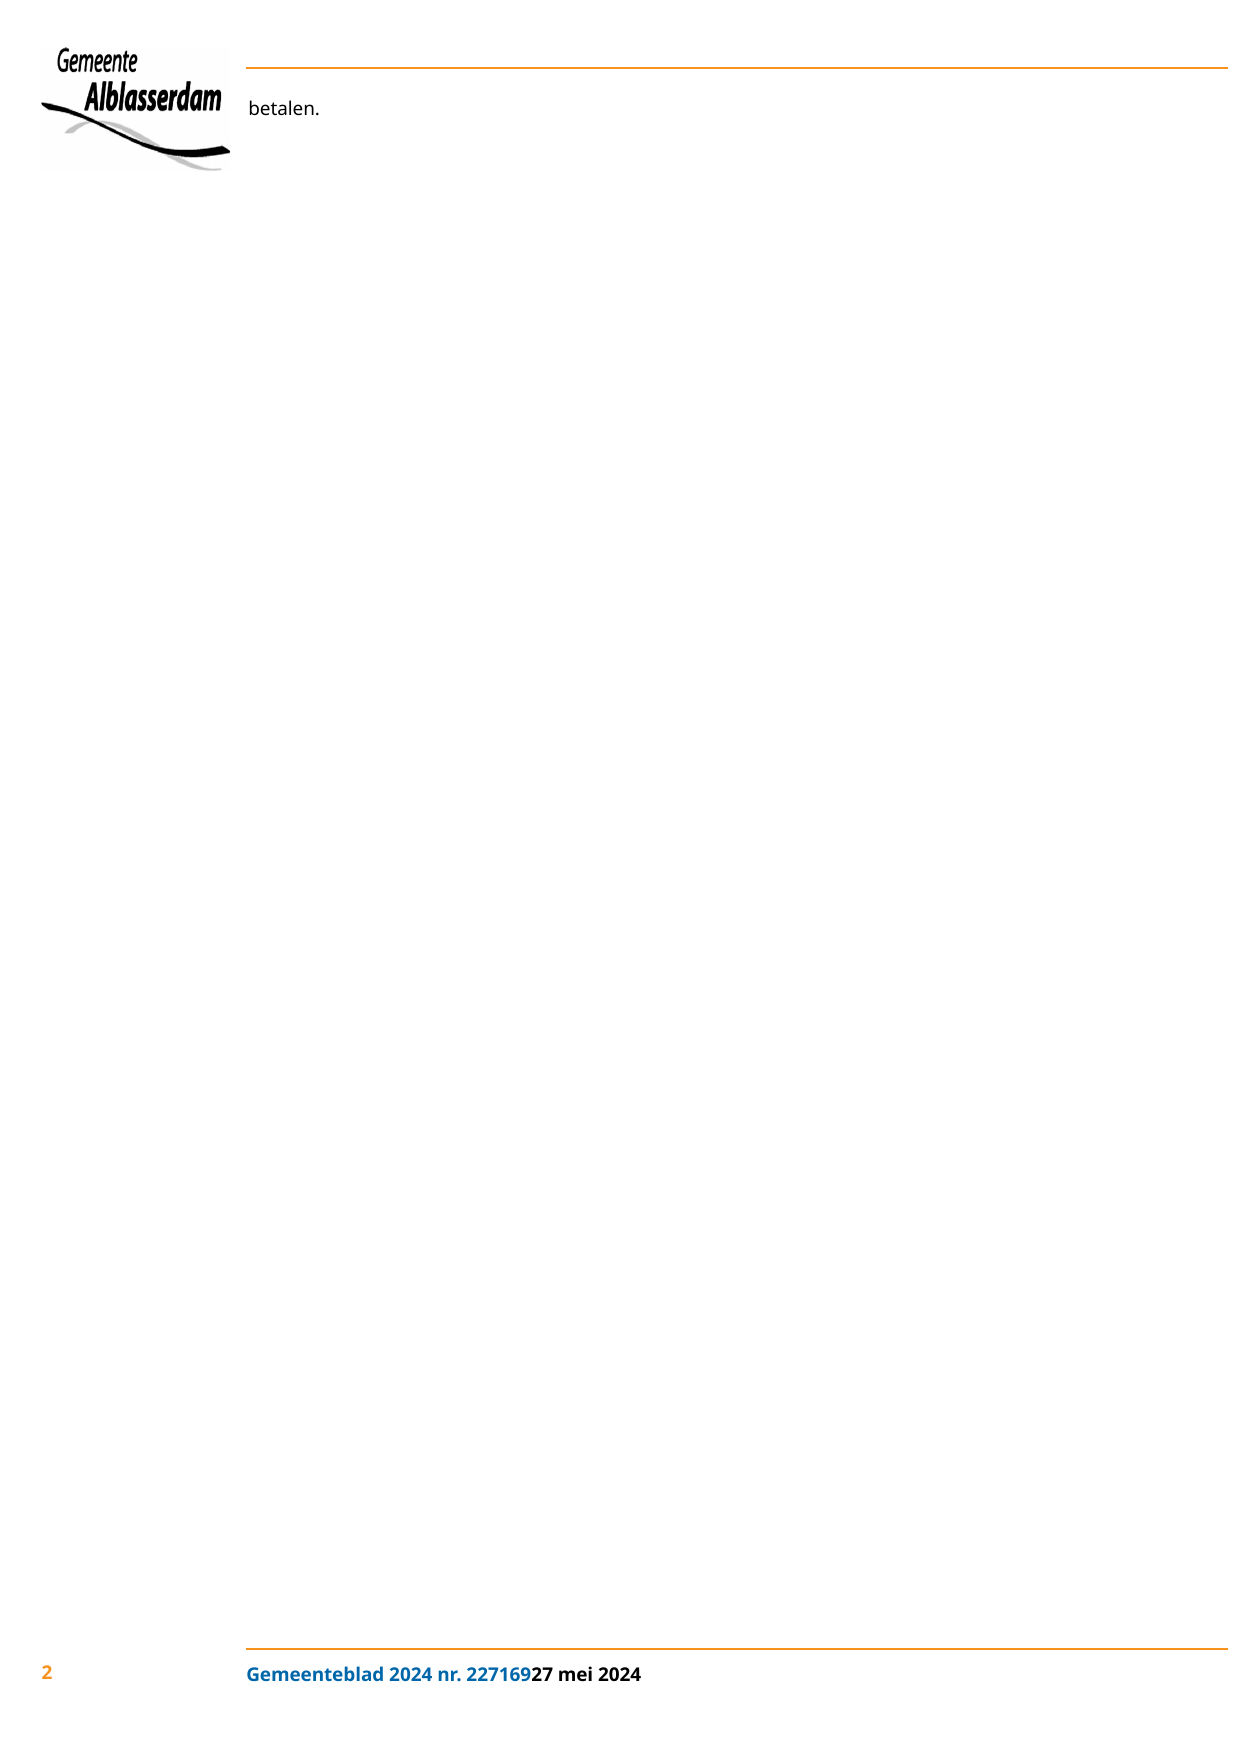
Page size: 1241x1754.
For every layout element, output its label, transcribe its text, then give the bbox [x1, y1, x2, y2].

text betalen. [248, 95, 1152, 121]
picture [41, 47, 231, 172]
